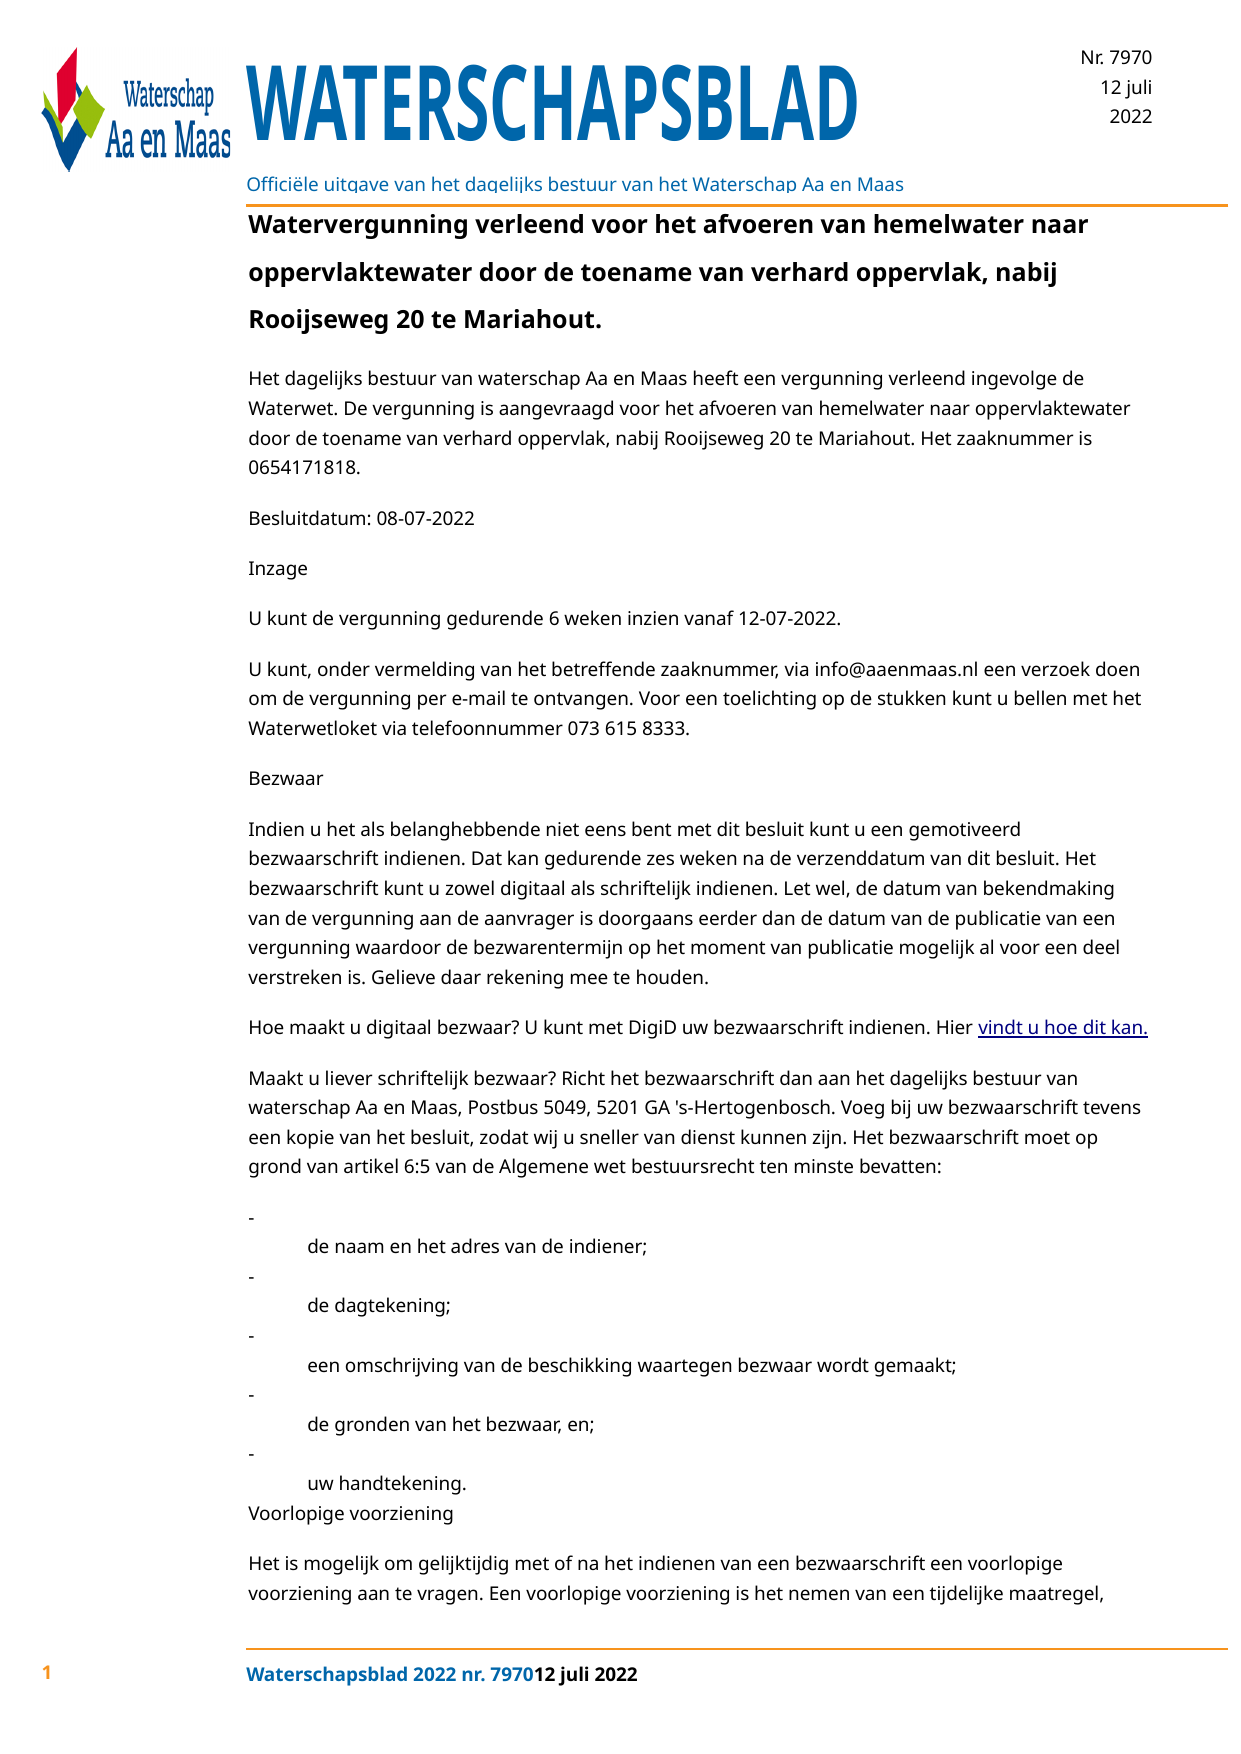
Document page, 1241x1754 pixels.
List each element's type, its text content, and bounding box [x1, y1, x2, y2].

text Watervergunning verleend voor het afvoeren van hemelwater naar oppervlaktewater door de toename van verhard oppervlak, nabij Rooijseweg 20 te Mariahout. [248, 207, 1152, 336]
text Maakt u liever schriftelijk bezwaar? Richt het bezwaarschrift dan aan het dagelijks bestuur van waterschap Aa en Maas, Postbus 5049, 5201 GA 's-Hertogenbosch. Voeg bij uw bezwaarschrift tevens een kopie van het besluit, zodat wij u sneller van dienst kunnen zijn. Het bezwaarschrift moet op grond van artikel 6:5 van de Algemene wet bestuursrecht ten minste bevatten: [248, 1065, 1152, 1179]
text U kunt, onder vermelding van het betreffende zaaknummer, via info@aaenmaas.nl een verzoek doen om de vergunning per e-mail te ontvangen. Voor een toelichting op de stukken kunt u bellen met het Waterwetloket via telefoonnummer 073 615 8333. [248, 656, 1152, 741]
text Bezwaar [248, 766, 1152, 791]
list de gronden van het bezwaar, en; [248, 1411, 1152, 1437]
list uw handtekening. [248, 1470, 1152, 1496]
text Inzage [248, 555, 1152, 581]
picture [41, 47, 231, 172]
text Indien u het als belanghebbende niet eens bent met dit besluit kunt u een gemotiveerd bezwaarschrift indienen. Dat kan gedurende zes weken na de verzenddatum van dit besluit. Het bezwaarschrift kunt u zowel digitaal als schriftelijk indienen. Let wel, de datum van bekendmaking van de vergunning aan de aanvrager is doorgaans eerder dan de datum van de publicatie van een vergunning waardoor de bezwarentermijn op het moment van publicatie mogelijk al voor een deel verstreken is. Gelieve daar rekening mee te houden. [248, 816, 1152, 989]
text Besluitdatum: 08-07-2022 [248, 505, 1152, 530]
list de dagtekening; [248, 1293, 1152, 1318]
text U kunt de vergunning gedurende 6 weken inzien vanaf 12-07-2022. [248, 606, 1152, 631]
text Voorlopige voorziening [248, 1500, 1152, 1525]
list een omschrijving van de beschikking waartegen bezwaar wordt gemaakt; [248, 1352, 1152, 1377]
text Hoe maakt u digitaal bezwaar? U kunt met DigiD uw bezwaarschrift indienen. Hier vindt u hoe dit kan. [248, 1014, 1152, 1040]
text Het is mogelijk om gelijktijdig met of na het indienen van een bezwaarschrift een voorlopige voorziening aan te vragen. Een voorlopige voorziening is het nemen van een tijdelijke maatregel, [248, 1550, 1152, 1605]
text Het dagelijks bestuur van waterschap Aa en Maas heeft een vergunning verleend ingevolge de Waterwet. De vergunning is aangevraagd voor het afvoeren van hemelwater naar oppervlaktewater door de toename van verhard oppervlak, nabij Rooijseweg 20 te Mariahout. Het zaaknummer is 0654171818. [248, 366, 1152, 480]
list de naam en het adres van de indiener; [248, 1233, 1152, 1259]
